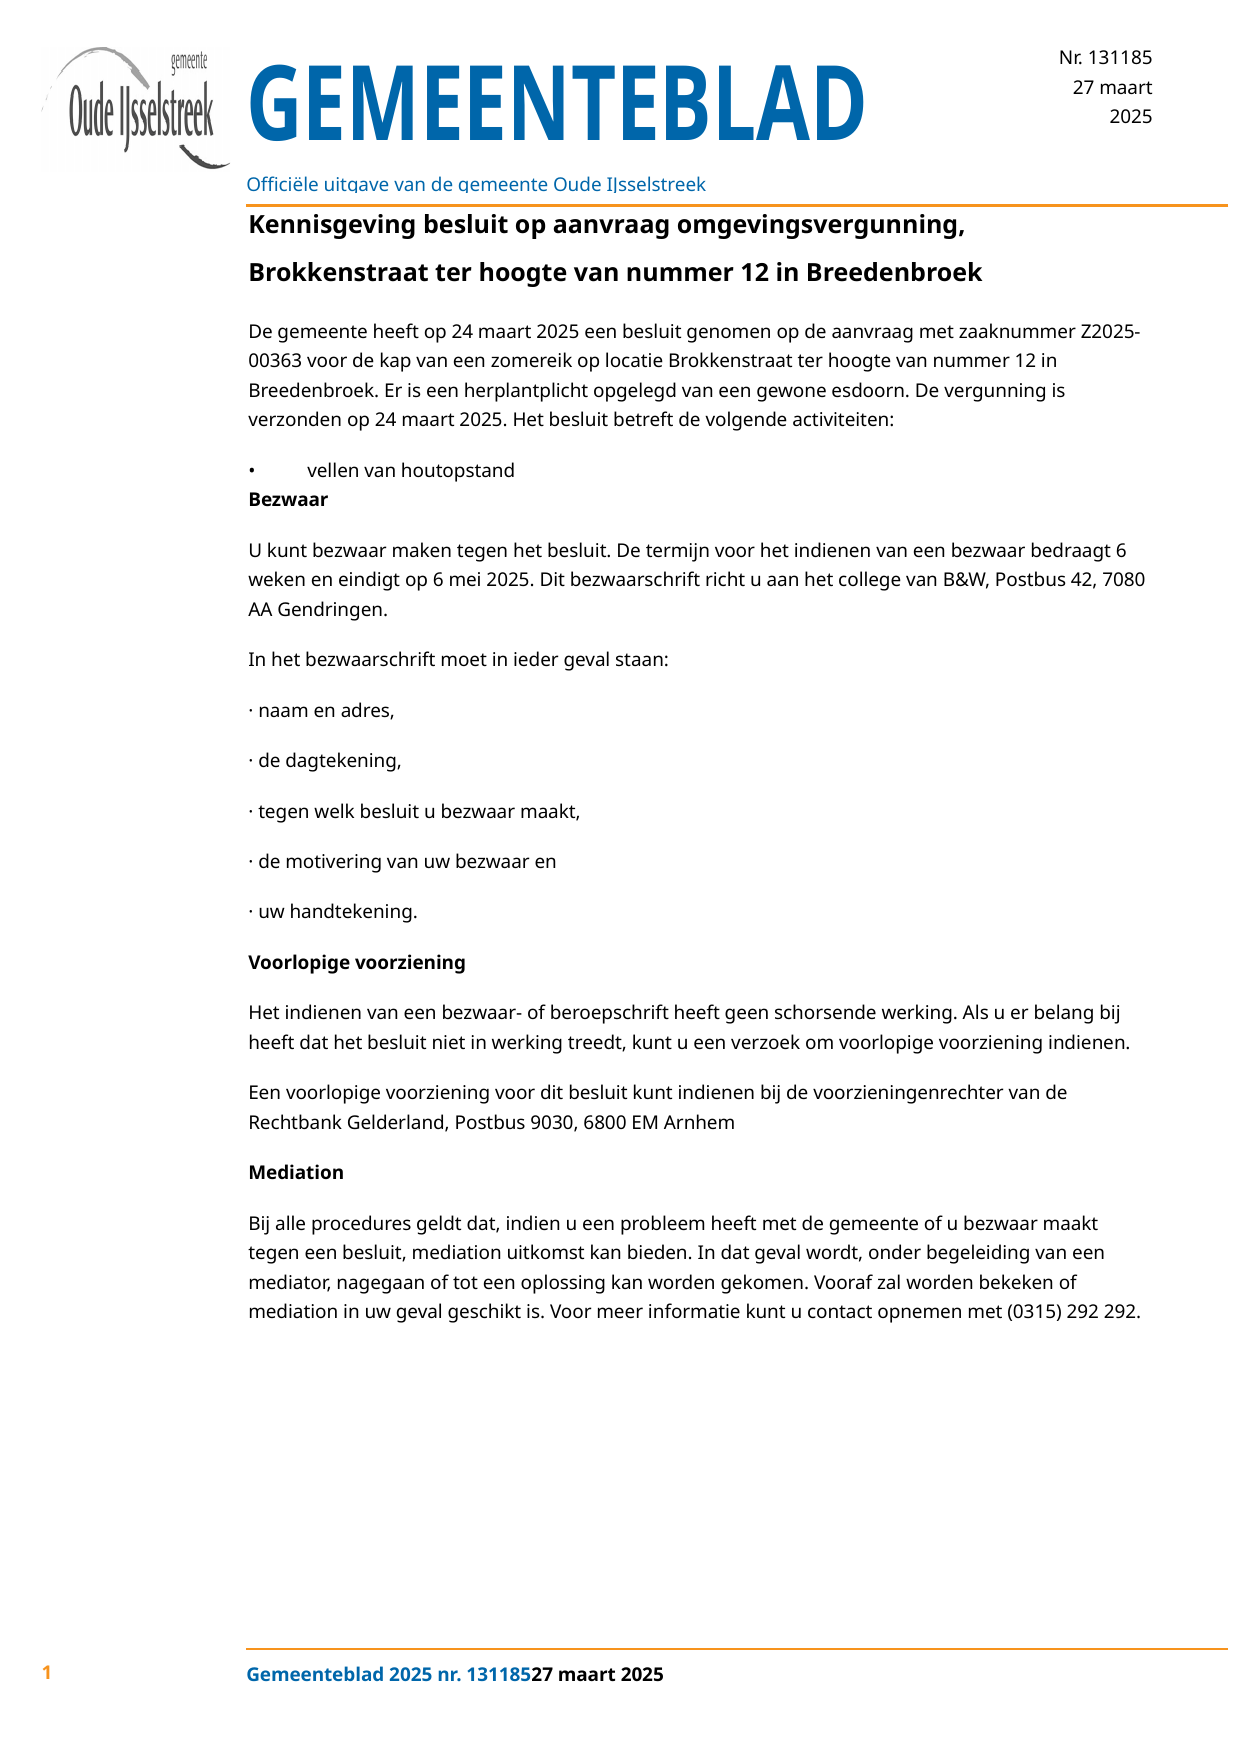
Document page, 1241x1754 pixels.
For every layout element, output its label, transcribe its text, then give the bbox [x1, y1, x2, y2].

text Bezwaar [248, 487, 1152, 512]
text · de dagtekening, [248, 747, 1152, 773]
text Een voorlopige voorziening voor dit besluit kunt indienen bij de voorzieningenrechter van de Rechtbank Gelderland, Postbus 9030, 6800 EM Arnhem [248, 1079, 1152, 1135]
text U kunt bezwaar maken tegen het besluit. De termijn voor het indienen van een bezwaar bedraagt 6 weken en eindigt op 6 mei 2025. Dit bezwaarschrift richt u aan het college van B&W, Postbus 42, 7080 AA Gendringen. [248, 537, 1152, 622]
picture [41, 47, 231, 172]
text De gemeente heeft op 24 maart 2025 een besluit genomen op de aanvraag met zaaknummer Z2025-00363 voor de kap van een zomereik op locatie Brokkenstraat ter hoogte van nummer 12 in Breedenbroek. Er is een herplantplicht opgelegd van een gewone esdoorn. De vergunning is verzonden op 24 maart 2025. Het besluit betreft de volgende activiteiten: [248, 318, 1152, 432]
text Het indienen van een bezwaar- of beroepschrift heeft geen schorsende werking. Als u er belang bij heeft dat het besluit niet in werking treedt, kunt u een verzoek om voorlopige voorziening indienen. [248, 999, 1152, 1055]
text · tegen welk besluit u bezwaar maakt, [248, 798, 1152, 824]
text In het bezwaarschrift moet in ieder geval staan: [248, 647, 1152, 672]
text Bij alle procedures geldt dat, indien u een probleem heeft met de gemeente of u bezwaar maakt tegen een besluit, mediation uitkomst kan bieden. In dat geval wordt, onder begeleiding van een mediator, nagegaan of tot een oplossing kan worden gekomen. Vooraf zal worden bekeken of mediation in uw geval geschikt is. Voor meer informatie kunt u contact opnemen met (0315) 292 292. [248, 1210, 1152, 1324]
text · de motivering van uw bezwaar en [248, 848, 1152, 874]
text · uw handtekening. [248, 899, 1152, 924]
text · naam en adres, [248, 697, 1152, 723]
text Kennisgeving besluit op aanvraag omgevingsvergunning, Brokkenstraat ter hoogte van nummer 12 in Breedenbroek [248, 207, 1152, 288]
list vellen van houtopstand [248, 457, 1152, 483]
text Mediation [248, 1159, 1152, 1185]
text Voorlopige voorziening [248, 949, 1152, 975]
